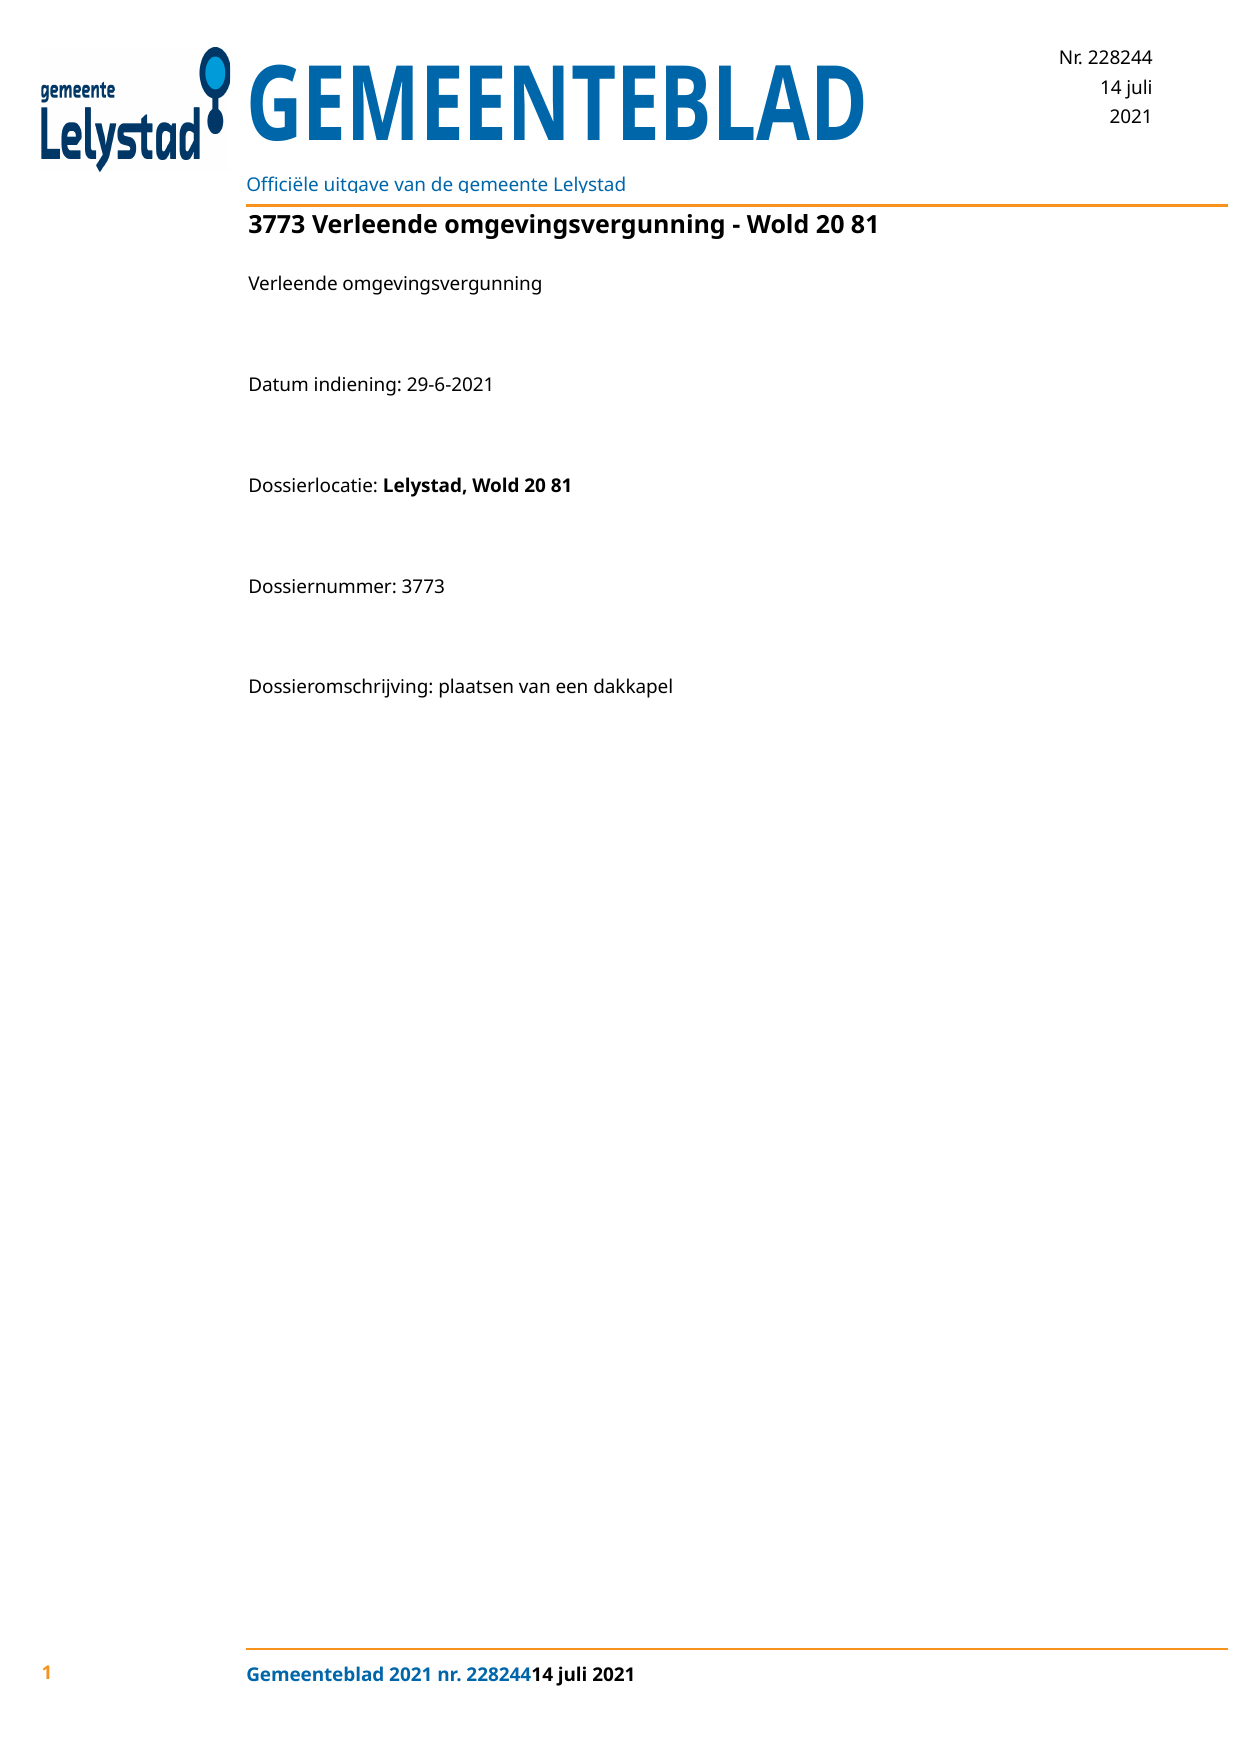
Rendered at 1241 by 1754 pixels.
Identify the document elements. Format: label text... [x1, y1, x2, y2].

text Dossieromschrijving: plaatsen van een dakkapel [248, 674, 1152, 699]
picture [41, 47, 231, 172]
text Dossierlocatie: Lelystad, Wold 20 81 [248, 472, 1152, 498]
text Datum indiening: 29-6-2021 [248, 371, 1152, 397]
text Dossiernummer: 3773 [248, 573, 1152, 598]
text Verleende omgevingsvergunning [248, 270, 1152, 296]
text 3773 Verleende omgevingsvergunning - Wold 20 81 [248, 207, 1152, 241]
